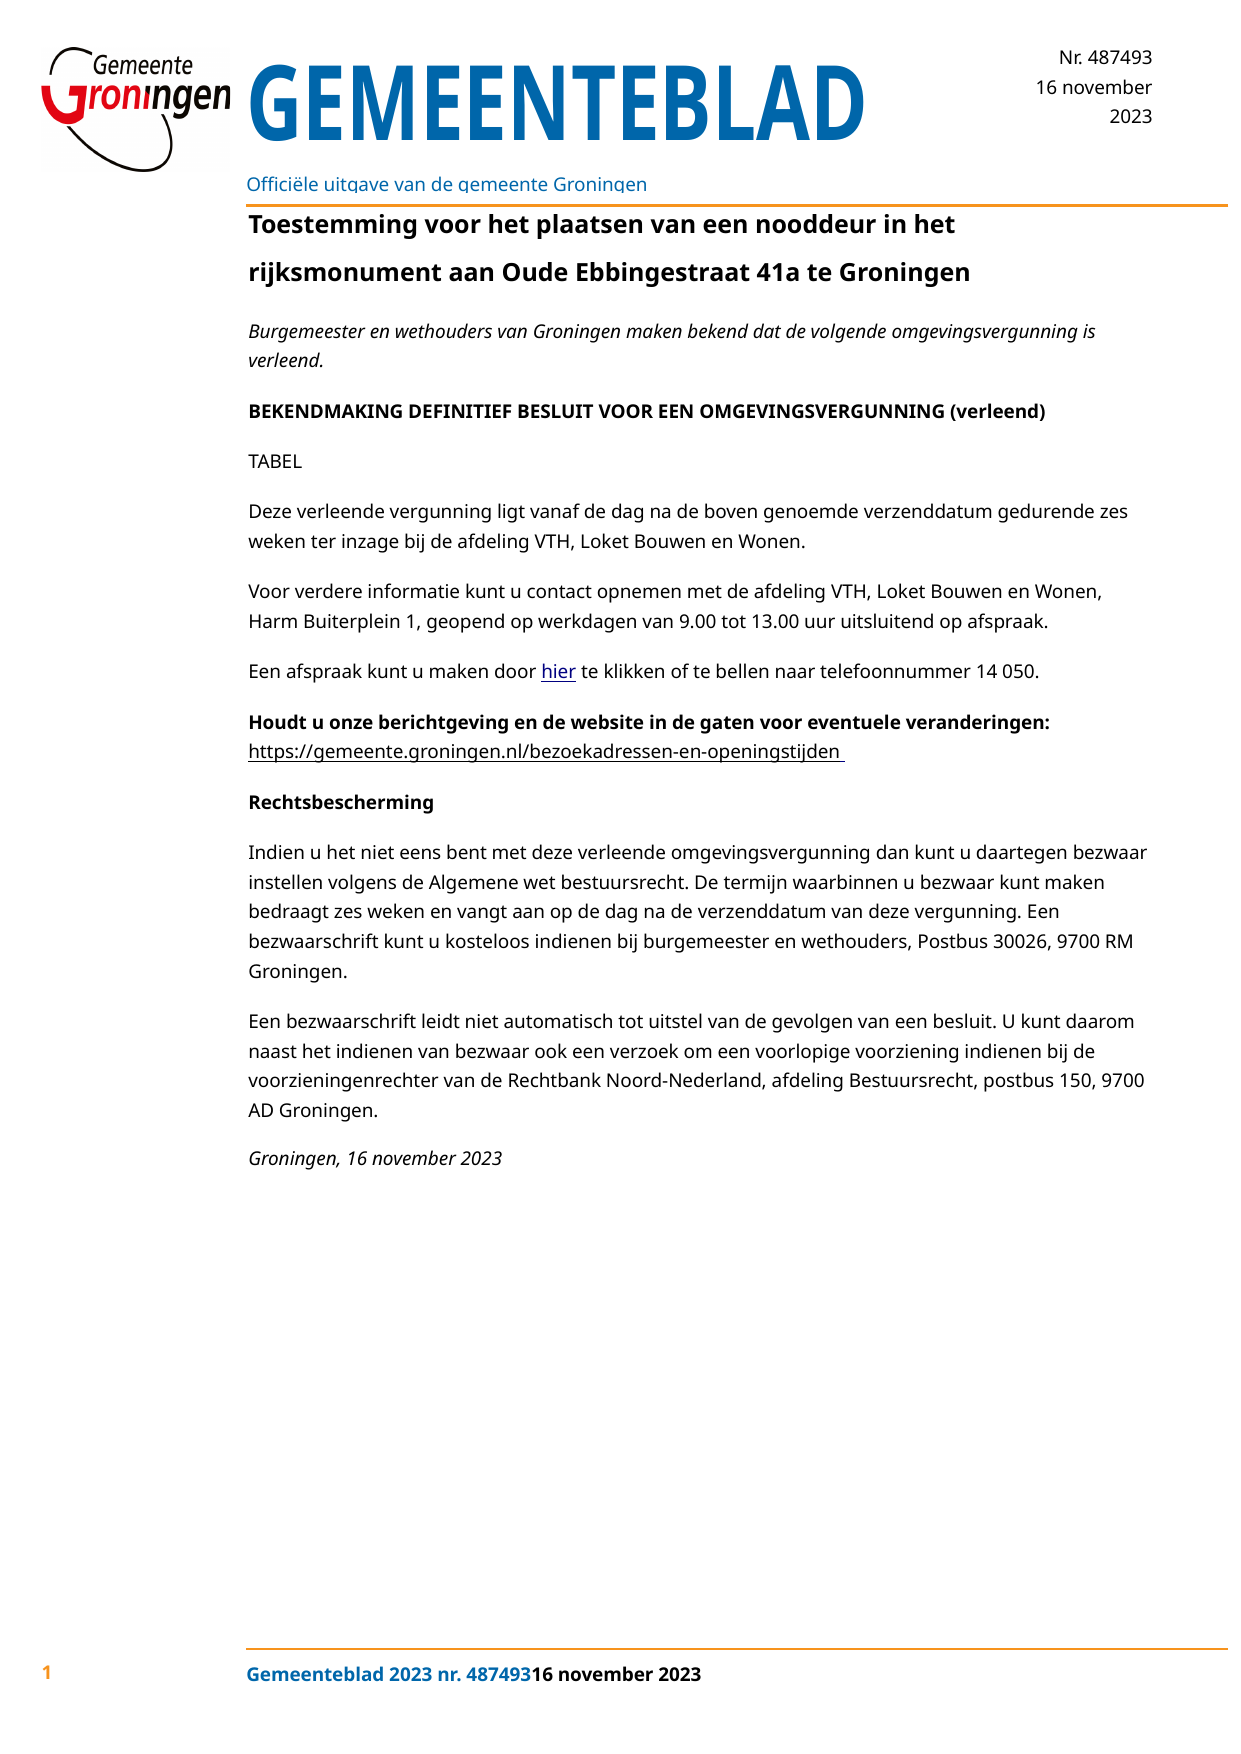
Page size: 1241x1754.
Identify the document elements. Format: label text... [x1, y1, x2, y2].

text Houdt u onze berichtgeving en de website in de gaten voor eventuele veranderingen: https://gemeente.groningen.nl/bezoekadressen-en-openingstijden [248, 709, 1152, 764]
text Groningen, 16 november 2023 [248, 1145, 1152, 1171]
picture [41, 47, 231, 172]
text Voor verdere informatie kunt u contact opnemen met de afdeling VTH, Loket Bouwen en Wonen, Harm Buiterplein 1, geopend op werkdagen van 9.00 tot 13.00 uur uitsluitend op afspraak. [248, 579, 1152, 634]
text Toestemming voor het plaatsen van een nooddeur in het rijksmonument aan Oude Ebbingestraat 41a te Groningen [248, 207, 1152, 288]
text Een bezwaarschrift leidt niet automatisch tot uitstel van de gevolgen van een besluit. U kunt daarom naast het indienen van bezwaar ook een verzoek om een voorlopige voorziening indienen bij de voorzieningenrechter van de Rechtbank Noord-Nederland, afdeling Bestuursrecht, postbus 150, 9700 AD Groningen. [248, 1008, 1152, 1123]
text Indien u het niet eens bent met deze verleende omgevingsvergunning dan kunt u daartegen bezwaar instellen volgens de Algemene wet bestuursrecht. De termijn waarbinnen u bezwaar kunt maken bedraagt zes weken en vangt aan op de dag na de verzenddatum van deze vergunning. Een bezwaarschrift kunt u kosteloos indienen bij burgemeester en wethouders, Postbus 30026, 9700 RM Groningen. [248, 839, 1152, 984]
text TABEL [248, 448, 1152, 474]
text Een afspraak kunt u maken door hier te klikken of te bellen naar telefoonnummer 14 050. [248, 659, 1152, 684]
text Rechtsbescherming [248, 789, 1152, 815]
text BEKENDMAKING DEFINITIEF BESLUIT VOOR EEN OMGEVINGSVERGUNNING (verleend) [248, 398, 1152, 424]
text Burgemeester en wethouders van Groningen maken bekend dat de volgende omgevingsvergunning is verleend. [248, 318, 1152, 373]
text Deze verleende vergunning ligt vanaf de dag na de boven genoemde verzenddatum gedurende zes weken ter inzage bij de afdeling VTH, Loket Bouwen en Wonen. [248, 499, 1152, 554]
